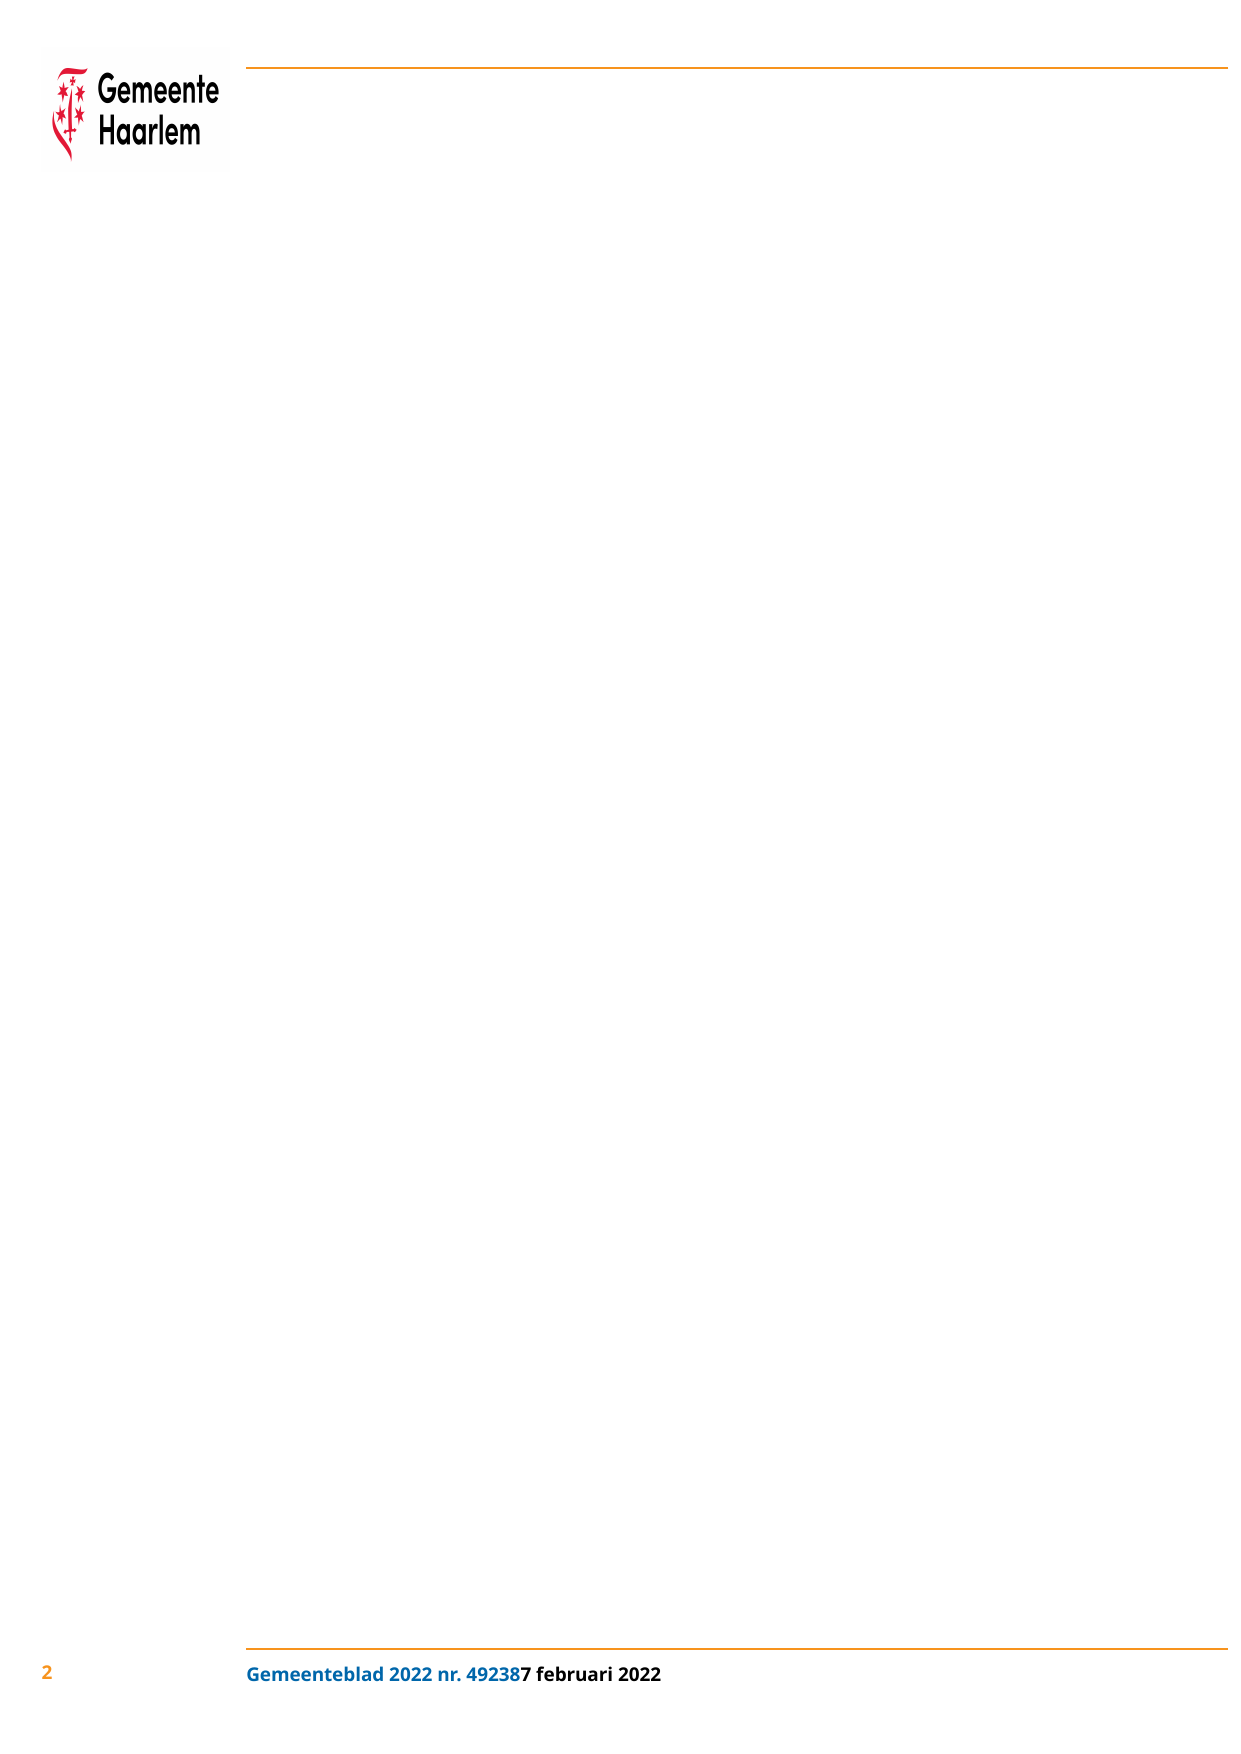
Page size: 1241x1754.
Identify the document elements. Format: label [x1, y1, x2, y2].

picture [41, 47, 231, 172]
